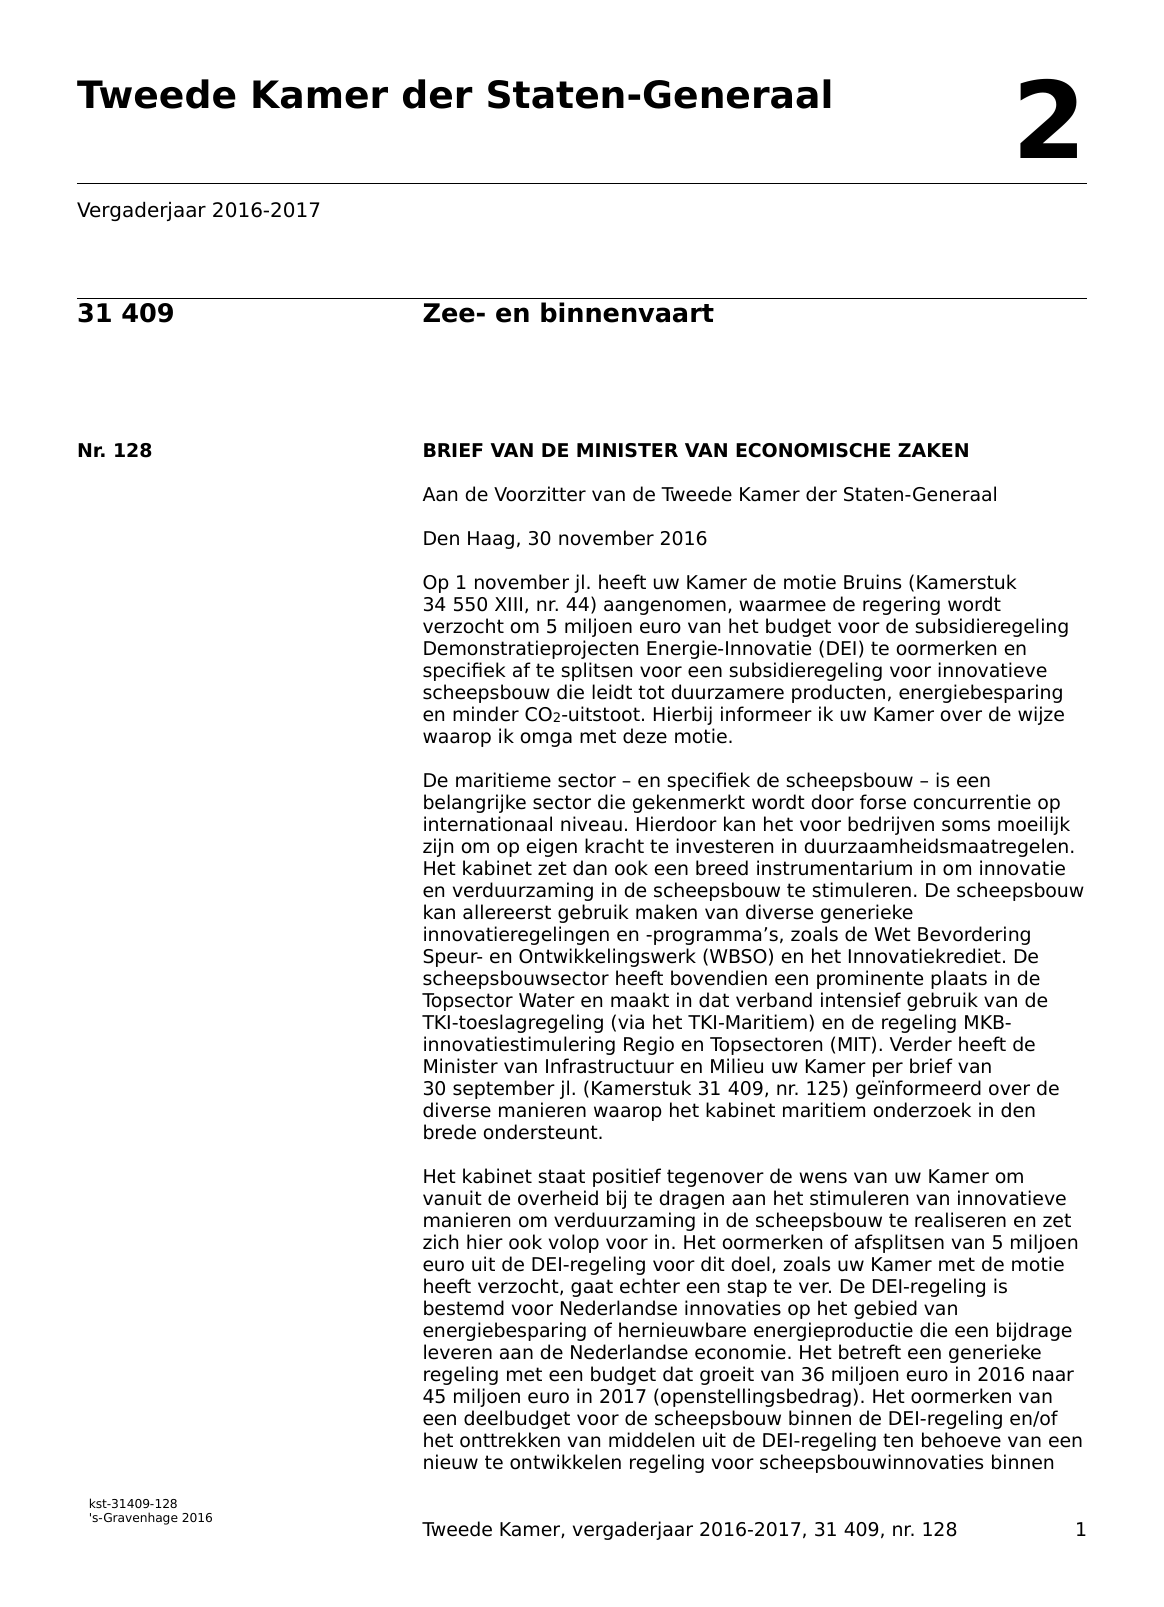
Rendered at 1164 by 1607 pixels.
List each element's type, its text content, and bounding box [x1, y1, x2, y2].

subtitle Nr. 128 BRIEF VAN DE MINISTER VAN ECONOMISCHE ZAKEN [77, 440, 1087, 462]
text Den Haag, 30 november 2016 [422, 528, 1087, 550]
table_cell Vergaderjaar 2016-2017 [77, 184, 1087, 298]
text 's-Gravenhage 2016 [88, 1511, 323, 1525]
text Het kabinet staat positief tegenover de wens van uw Kamer om vanuit de overheid bij te dragen aan het stimuleren van innovatieve manieren om verduurzaming in de scheepsbouw te realiseren en zet zich hier ook volop voor in. Het oormerken of afsplitsen van 5 miljoen euro uit de DEI-regeling voor dit doel, zoals uw Kamer met de motie heeft verzocht, gaat echter een stap te ver. De DEI-regeling is bestemd voor Nederlandse innovaties op het gebied van energiebesparing of hernieuwbare energieproductie die een bijdrage leveren aan de Nederlandse economie. Het betreft een generieke regeling met een budget dat groeit van 36 miljoen euro in 2016 naar 45 miljoen euro in 2017 (openstellingsbedrag). Het oormerken van een deelbudget voor de scheepsbouw binnen de DEI-regeling en/of het onttrekken van middelen uit de DEI-regeling ten behoeve van een nieuw te ontwikkelen regeling voor scheepsbouwinnovaties binnen [422, 1166, 1087, 1474]
table_header 2 [886, 59, 1087, 183]
subtitle 31 409 Zee- en binnenvaart [77, 299, 1087, 329]
text Op 1 november jl. heeft uw Kamer de motie Bruins (Kamerstuk 34 550 XIII, nr. 44) aangenomen, waarmee de regering wordt verzocht om 5 miljoen euro van het budget voor de subsidieregeling Demonstratieprojecten Energie-Innovatie (DEI) te oormerken en specifiek af te splitsen voor een subsidieregeling voor innovatieve scheepsbouw die leidt tot duurzamere producten, energiebesparing en minder CO2-uitstoot. Hierbij informeer ik uw Kamer over de wijze waarop ik omga met deze motie. [422, 572, 1087, 748]
table_header Tweede Kamer der Staten-Generaal [77, 59, 886, 183]
text De maritieme sector – en specifiek de scheepsbouw – is een belangrijke sector die gekenmerkt wordt door forse concurrentie op internationaal niveau. Hierdoor kan het voor bedrijven soms moeilijk zijn om op eigen kracht te investeren in duurzaamheidsmaatregelen. Het kabinet zet dan ook een breed instrumentarium in om innovatie en verduurzaming in de scheepsbouw te stimuleren. De scheepsbouw kan allereerst gebruik maken van diverse generieke innovatieregelingen en -programma’s, zoals de Wet Bevordering Speur- en Ontwikkelingswerk (WBSO) en het Innovatiekrediet. De scheepsbouwsector heeft bovendien een prominente plaats in de Topsector Water en maakt in dat verband intensief gebruik van de TKI-toeslagregeling (via het TKI-Maritiem) en de regeling MKB-innovatiestimulering Regio en Topsectoren (MIT). Verder heeft de Minister van Infrastructuur en Milieu uw Kamer per brief van 30 september jl. (Kamerstuk 31 409, nr. 125) geïnformeerd over de diverse manieren waarop het kabinet maritiem onderzoek in den brede ondersteunt. [422, 770, 1087, 1144]
text kst-31409-128 [88, 1497, 323, 1511]
text Aan de Voorzitter van de Tweede Kamer der Staten-Generaal [422, 484, 1087, 506]
